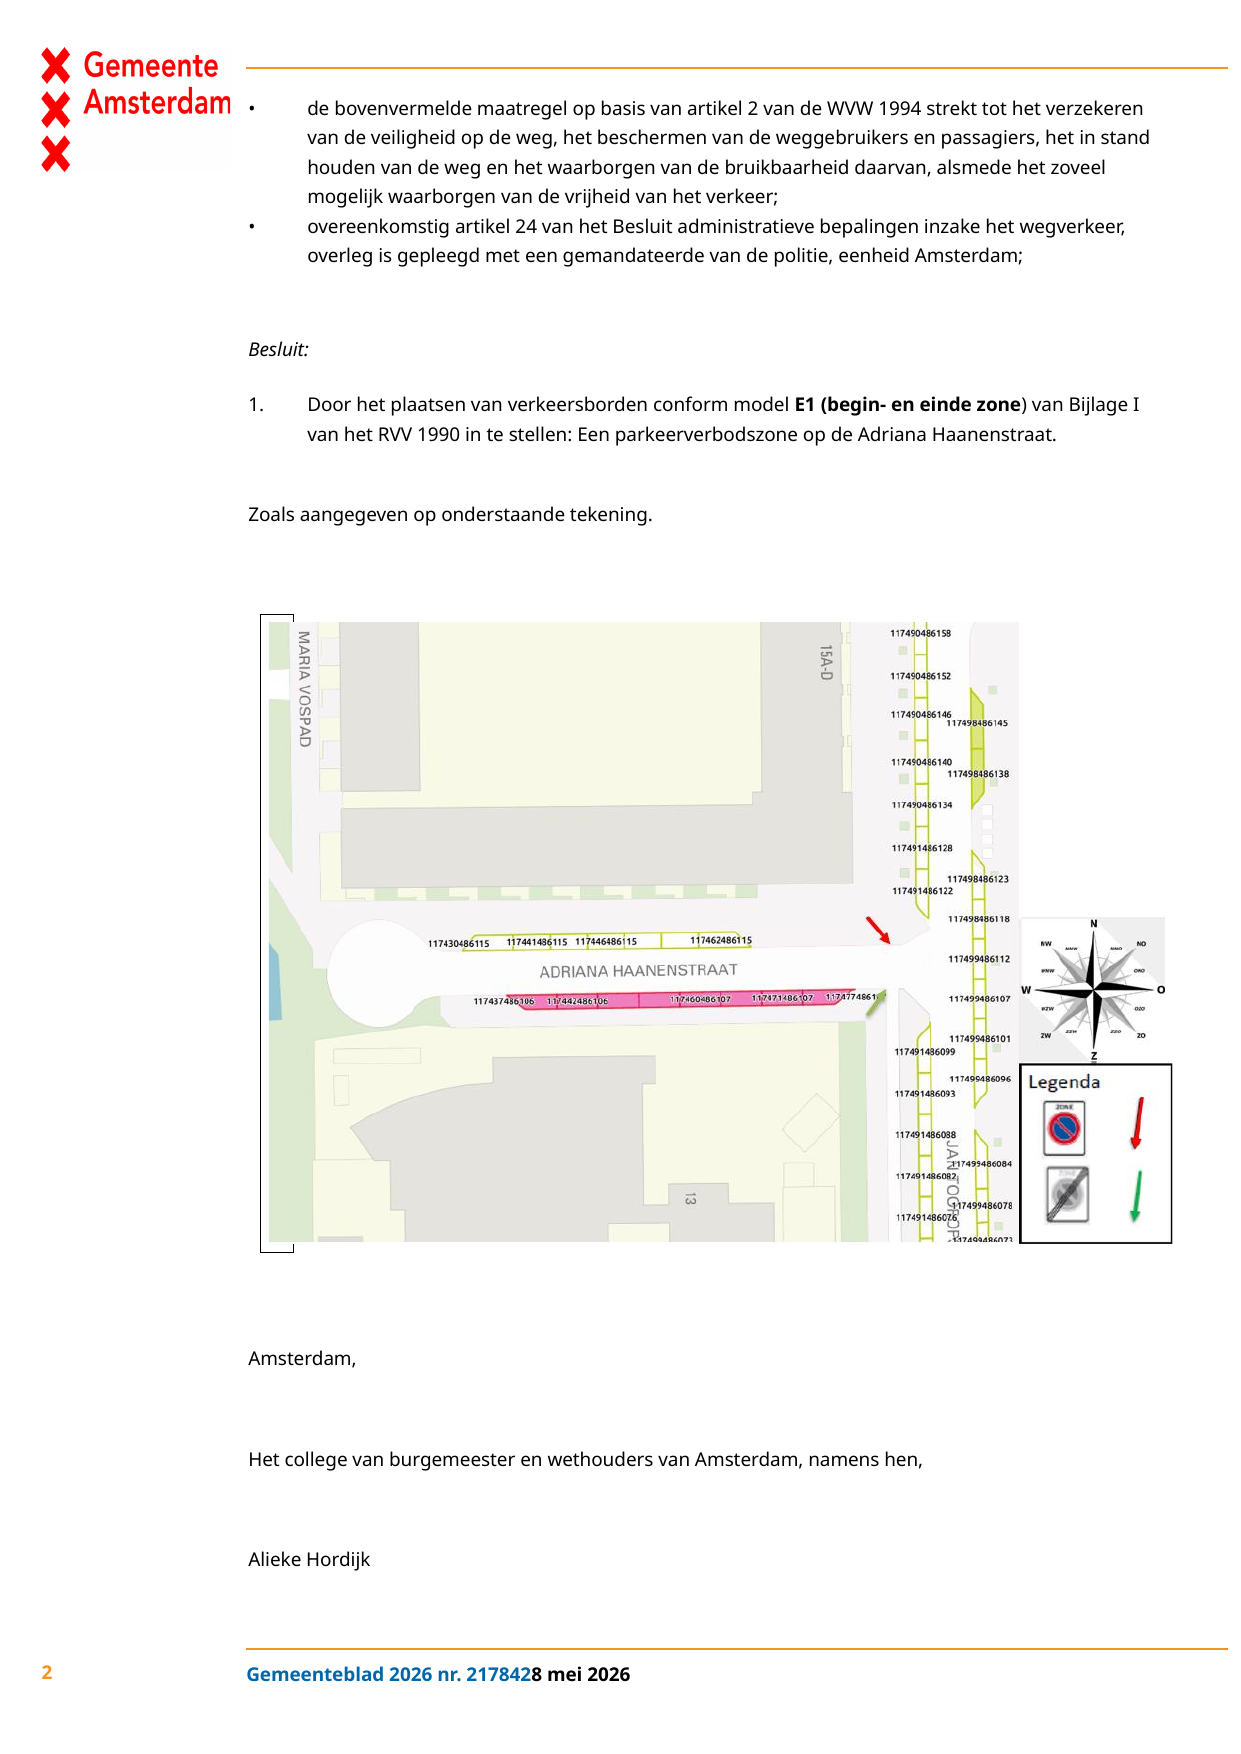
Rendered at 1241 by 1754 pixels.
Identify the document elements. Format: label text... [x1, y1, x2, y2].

list de bovenvermelde maatregel op basis van artikel 2 van de WVW 1994 strekt tot het verzekeren van de veiligheid op de weg, het beschermen van de weggebruikers en passagiers, het in stand houden van de weg en het waarborgen van de bruikbaarheid daarvan, alsmede het zoveel mogelijk waarborgen van de vrijheid van het verkeer; [248, 95, 1152, 209]
picture [268, 622, 1173, 1244]
text Zoals aangegeven op onderstaande tekening. [248, 501, 1152, 527]
text Besluit: [248, 336, 1152, 362]
text Amsterdam, [248, 1345, 1152, 1371]
text Het college van burgemeester en wethouders van Amsterdam, namens hen, [248, 1446, 1152, 1471]
list overeenkomstig artikel 24 van het Besluit administratieve bepalingen inzake het wegverkeer, overleg is gepleegd met een gemandateerde van de politie, eenheid Amsterdam; [248, 213, 1152, 268]
text Alieke Hordijk [248, 1547, 1152, 1572]
list Door het plaatsen van verkeersborden conform model E1 (begin- en einde zone) van Bijlage I van het RVV 1990 in te stellen: Een parkeerverbodszone op de Adriana Haanenstraat. [248, 392, 1152, 447]
picture [41, 47, 231, 172]
